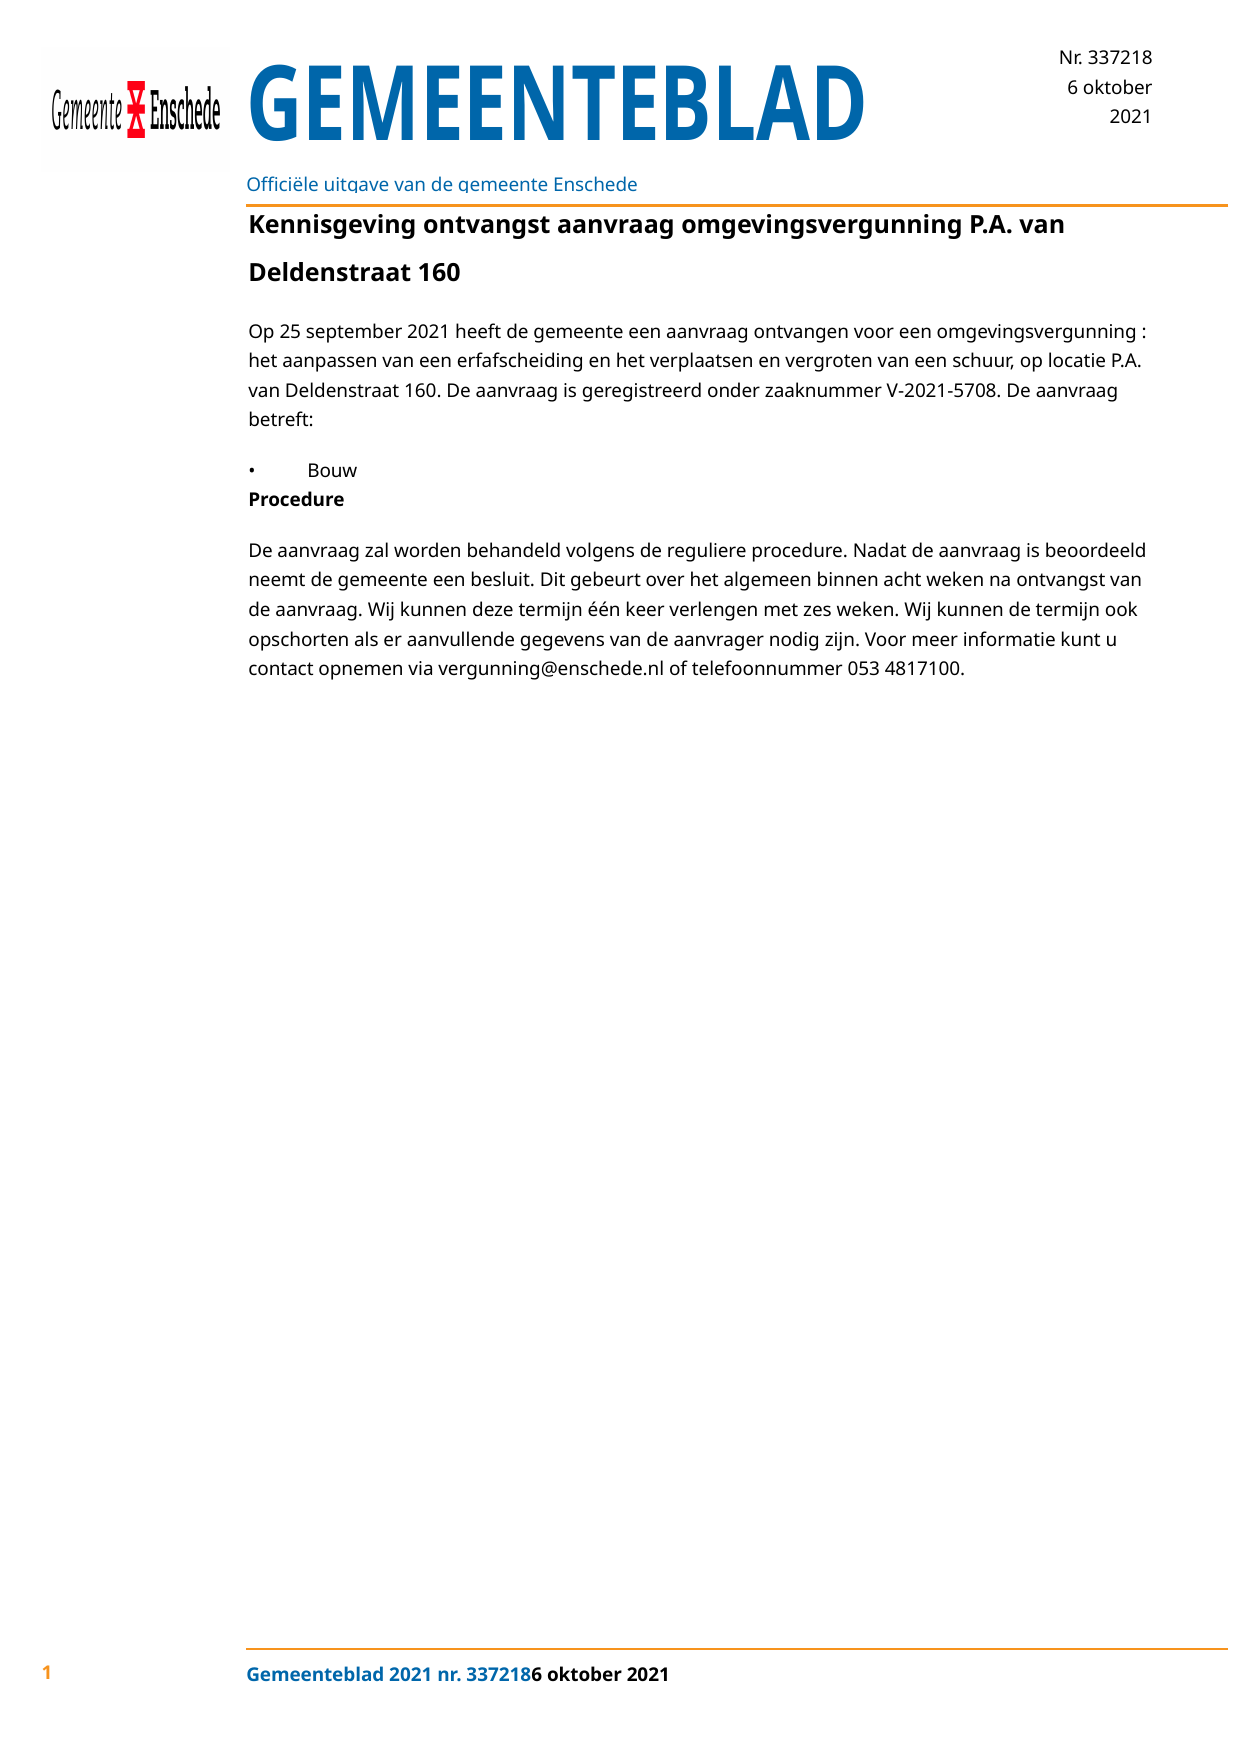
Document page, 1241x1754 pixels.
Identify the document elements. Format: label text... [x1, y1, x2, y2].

text Kennisgeving ontvangst aanvraag omgevingsvergunning P.A. van Deldenstraat 160 [248, 207, 1152, 288]
picture [41, 47, 231, 172]
text Procedure [248, 487, 1152, 512]
text Op 25 september 2021 heeft de gemeente een aanvraag ontvangen voor een omgevingsvergunning : het aanpassen van een erfafscheiding en het verplaatsen en vergroten van een schuur, op locatie P.A. van Deldenstraat 160. De aanvraag is geregistreerd onder zaaknummer V-2021-5708. De aanvraag betreft: [248, 318, 1152, 432]
list Bouw [248, 457, 1152, 483]
text De aanvraag zal worden behandeld volgens de reguliere procedure. Nadat de aanvraag is beoordeeld neemt de gemeente een besluit. Dit gebeurt over het algemeen binnen acht weken na ontvangst van de aanvraag. Wij kunnen deze termijn één keer verlengen met zes weken. Wij kunnen de termijn ook opschorten als er aanvullende gegevens van de aanvrager nodig zijn. Voor meer informatie kunt u contact opnemen via vergunning@enschede.nl of telefoonnummer 053 4817100. [248, 537, 1152, 681]
